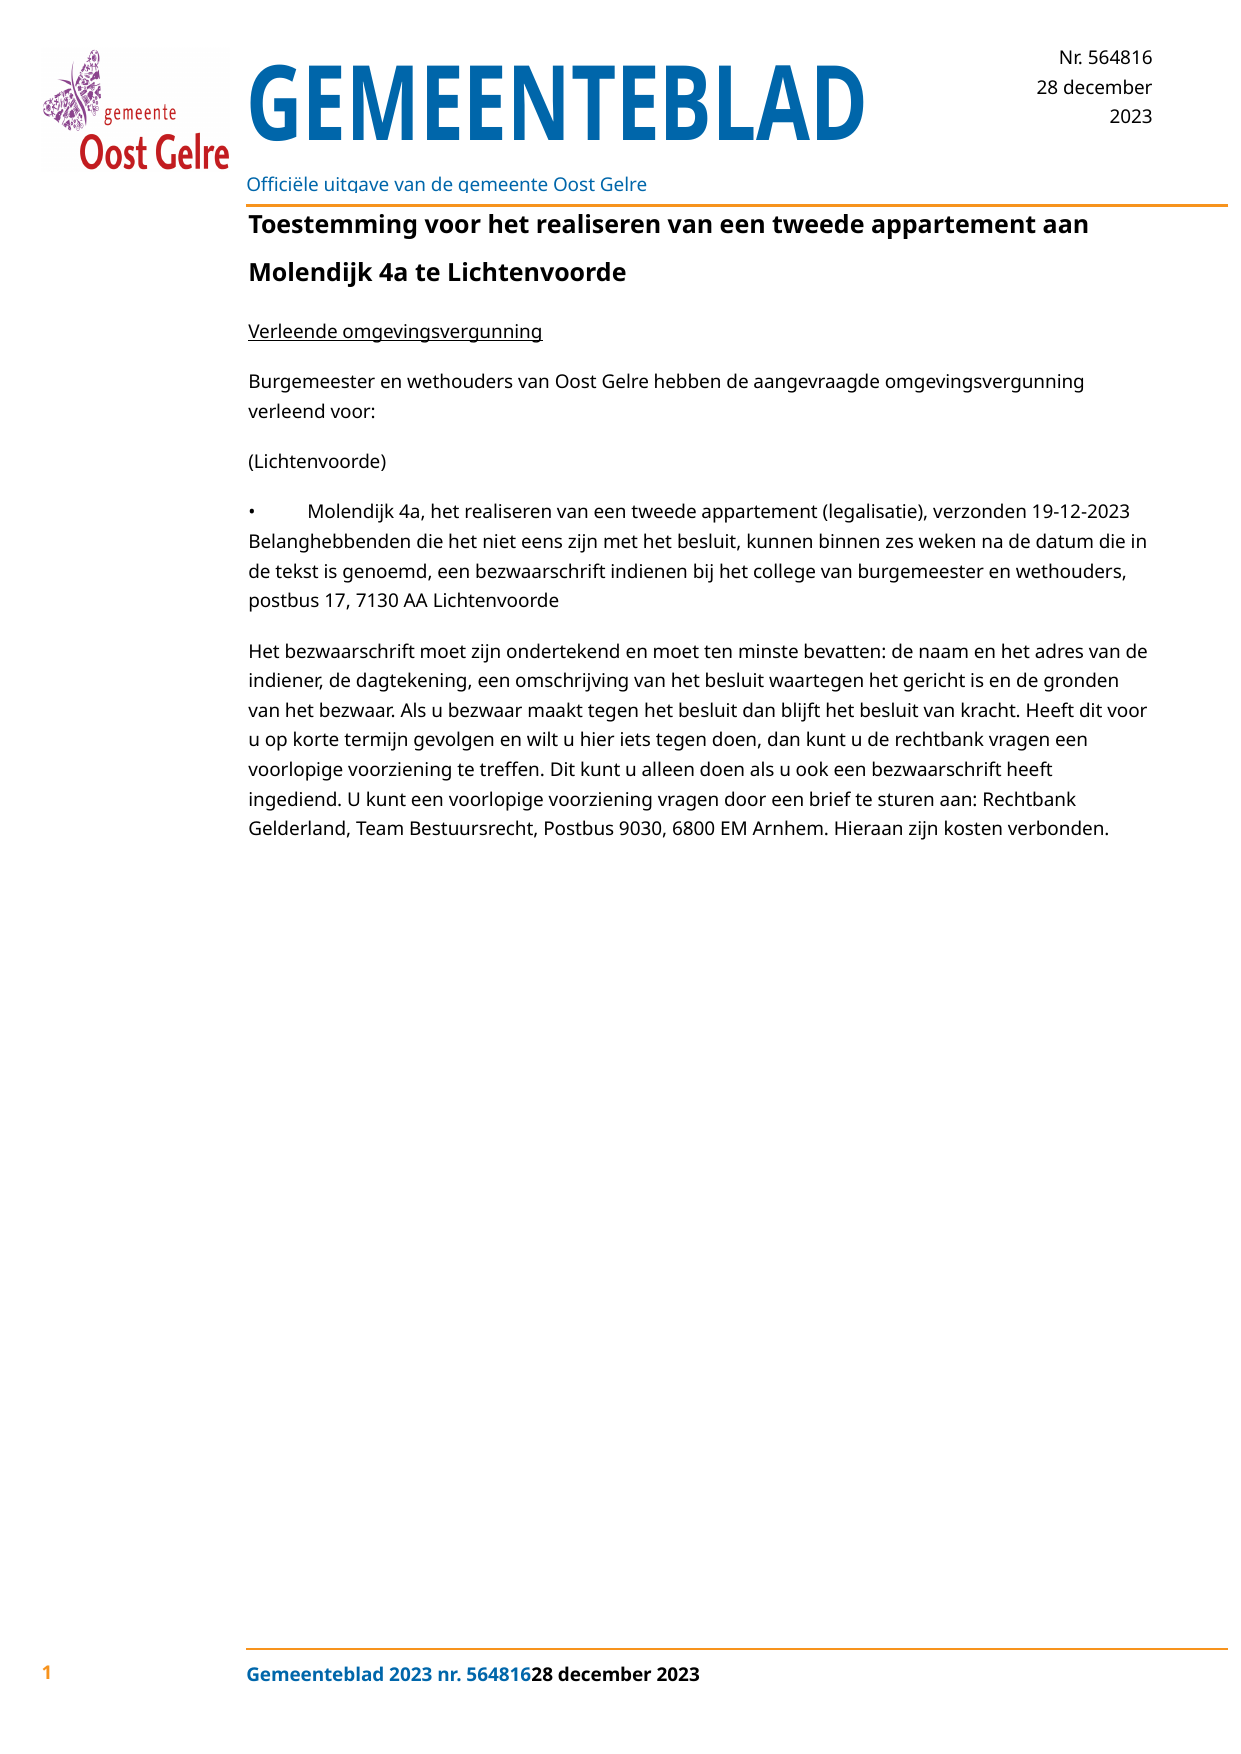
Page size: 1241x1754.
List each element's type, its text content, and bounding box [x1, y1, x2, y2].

picture [41, 47, 231, 172]
text Toestemming voor het realiseren van een tweede appartement aan Molendijk 4a te Lichtenvoorde [248, 207, 1152, 288]
text Burgemeester en wethouders van Oost Gelre hebben de aangevraagde omgevingsvergunning verleend voor: [248, 368, 1152, 424]
list Molendijk 4a, het realiseren van een tweede appartement (legalisatie), verzonden 19-12-2023 [248, 499, 1152, 524]
text (Lichtenvoorde) [248, 448, 1152, 474]
text Verleende omgevingsvergunning [248, 318, 1152, 344]
text Het bezwaarschrift moet zijn ondertekend en moet ten minste bevatten: de naam en het adres van de indiener, de dagtekening, een omschrijving van het besluit waartegen het gericht is en de gronden van het bezwaar. Als u bezwaar maakt tegen het besluit dan blijft het besluit van kracht. Heeft dit voor u op korte termijn gevolgen en wilt u hier iets tegen doen, dan kunt u de rechtbank vragen een voorlopige voorziening te treffen. Dit kunt u alleen doen als u ook een bezwaarschrift heeft ingediend. U kunt een voorlopige voorziening vragen door een brief te sturen aan: Rechtbank Gelderland, Team Bestuursrecht, Postbus 9030, 6800 EM Arnhem. Hieraan zijn kosten verbonden. [248, 638, 1152, 841]
text Belanghebbenden die het niet eens zijn met het besluit, kunnen binnen zes weken na de datum die in de tekst is genoemd, een bezwaarschrift indienen bij het college van burgemeester en wethouders, postbus 17, 7130 AA Lichtenvoorde [248, 528, 1152, 613]
